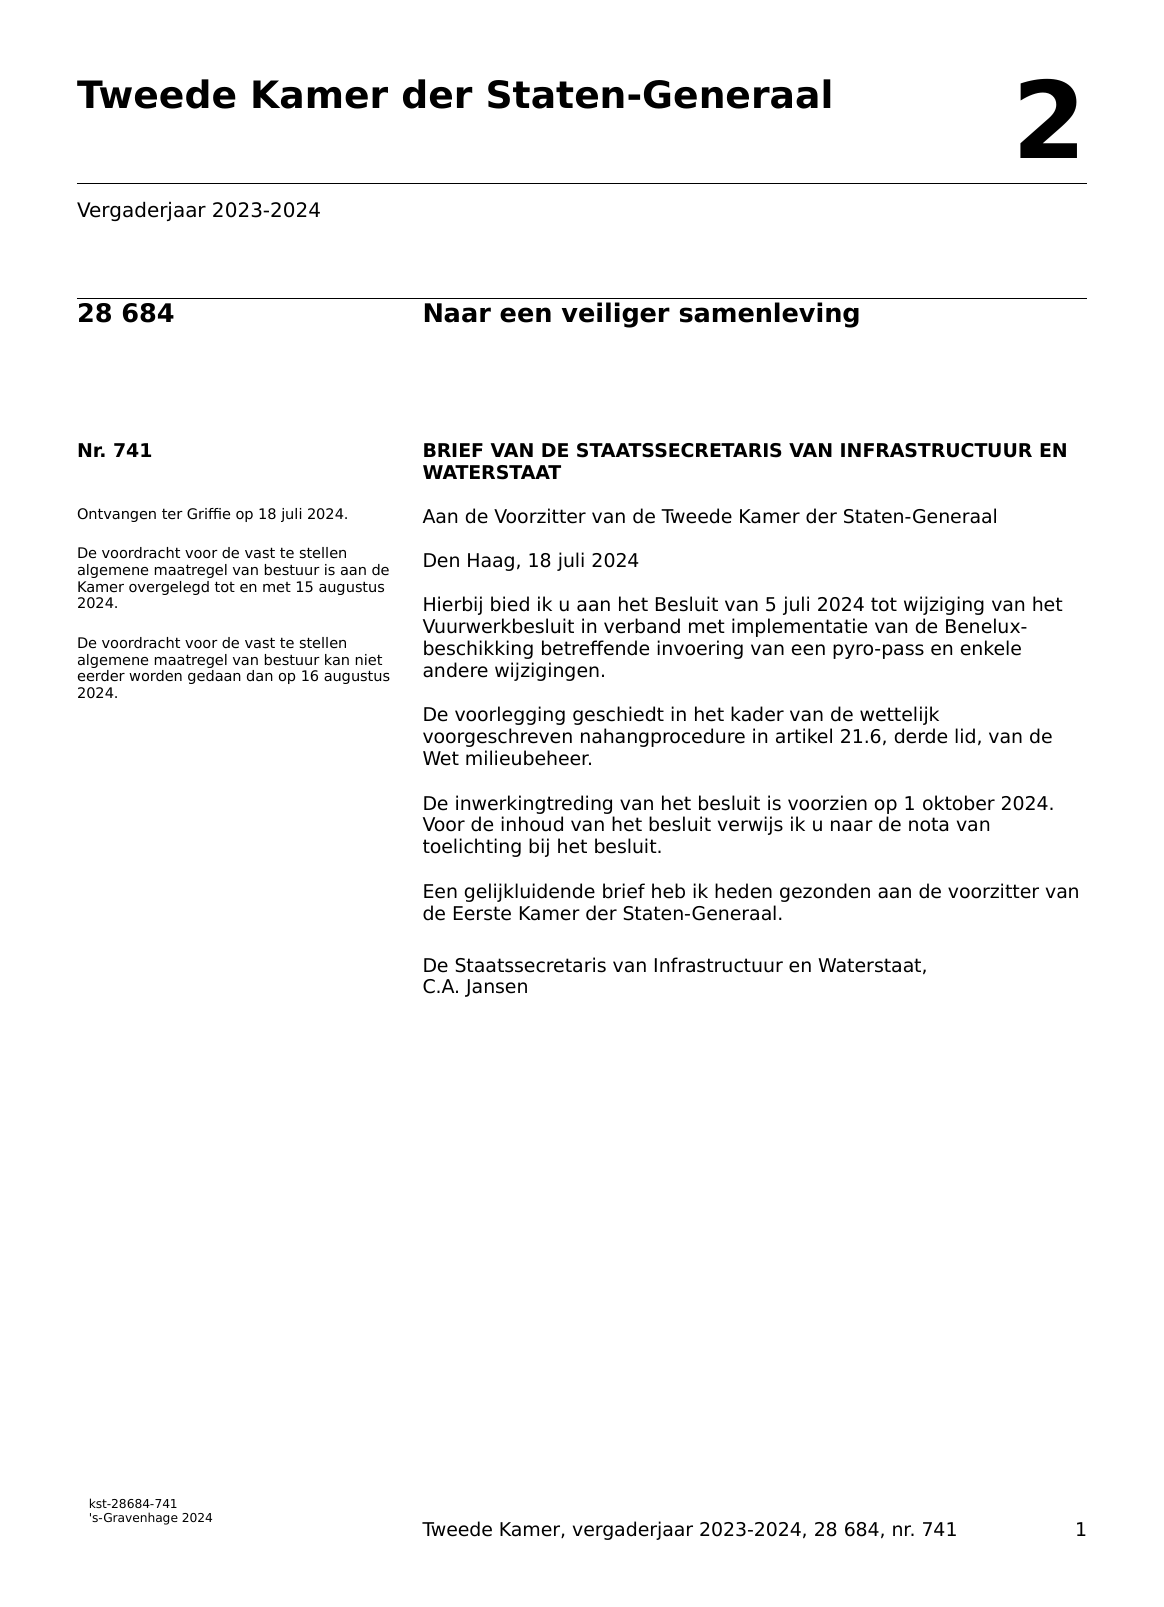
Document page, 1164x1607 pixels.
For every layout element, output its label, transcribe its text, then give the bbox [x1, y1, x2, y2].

text Hierbij bied ik u aan het Besluit van 5 juli 2024 tot wijziging van het Vuurwerkbesluit in verband met implementatie van de Benelux-beschikking betreffende invoering van een pyro-pass en enkele andere wijzigingen. [422, 594, 1087, 682]
text De voordracht voor de vast te stellen algemene maatregel van bestuur kan niet eerder worden gedaan dan op 16 augustus 2024. [77, 634, 399, 702]
text De inwerkingtreding van het besluit is voorzien op 1 oktober 2024. Voor de inhoud van het besluit verwijs ik u naar de nota van toelichting bij het besluit. [422, 792, 1087, 858]
subtitle 28 684 Naar een veiliger samenleving [77, 299, 1087, 329]
table_header Tweede Kamer der Staten-Generaal [77, 59, 886, 183]
text Een gelijkluidende brief heb ik heden gezonden aan de voorzitter van de Eerste Kamer der Staten-Generaal. [422, 881, 1087, 924]
table_cell Vergaderjaar 2023-2024 [77, 184, 1087, 298]
text Aan de Voorzitter van de Tweede Kamer der Staten-Generaal [422, 506, 1087, 528]
text 's-Gravenhage 2024 [88, 1511, 323, 1525]
table_header 2 [886, 59, 1087, 183]
text Den Haag, 18 juli 2024 [422, 550, 1087, 572]
text [77, 612, 399, 634]
text [77, 523, 399, 545]
text De Staatssecretaris van Infrastructuur en Waterstaat, C.A. Jansen [422, 954, 1087, 998]
text Ontvangen ter Griffie op 18 juli 2024. [77, 506, 399, 523]
text kst-28684-741 [88, 1497, 323, 1511]
text De voordracht voor de vast te stellen algemene maatregel van bestuur is aan de Kamer overgelegd tot en met 15 augustus 2024. [77, 545, 399, 612]
subtitle Nr. 741 BRIEF VAN DE STAATSSECRETARIS VAN INFRASTRUCTUUR EN WATERSTAAT [77, 440, 1087, 484]
text De voorlegging geschiedt in het kader van de wettelijk voorgeschreven nahangprocedure in artikel 21.6, derde lid, van de Wet milieubeheer. [422, 704, 1087, 770]
